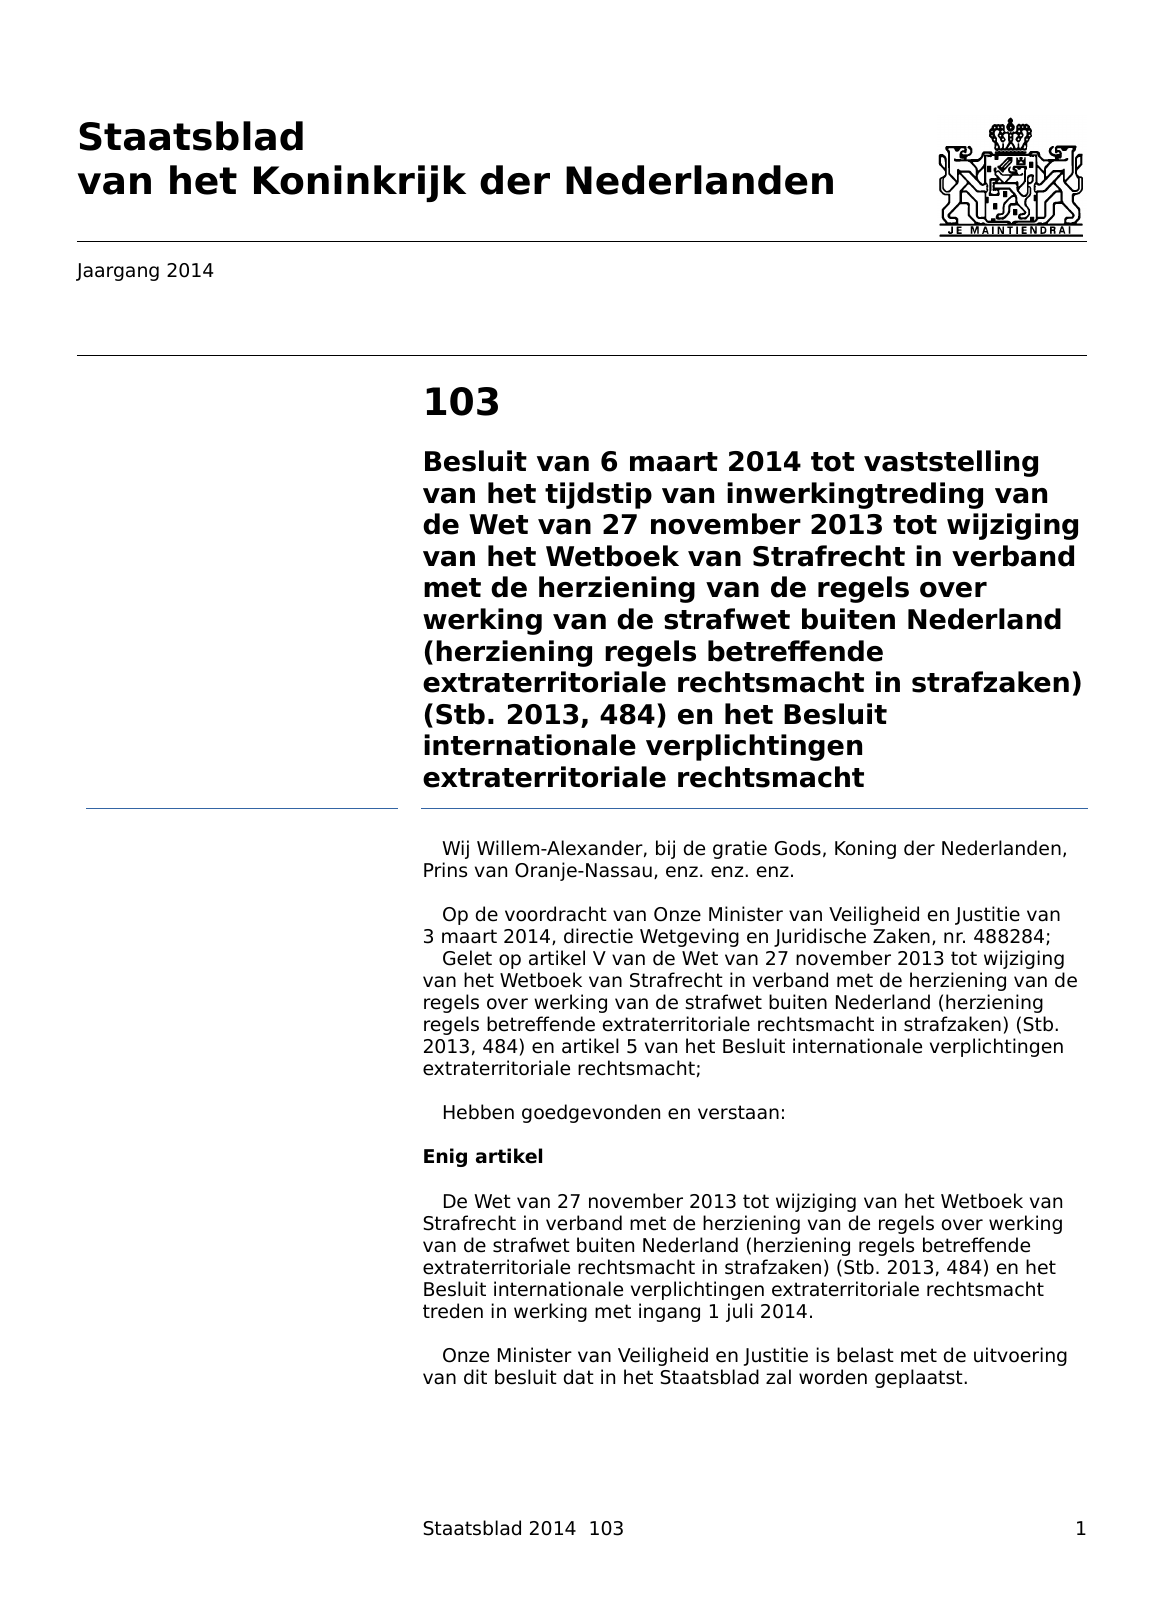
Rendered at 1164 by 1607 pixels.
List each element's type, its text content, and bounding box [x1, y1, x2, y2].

text Op de voordracht van Onze Minister van Veiligheid en Justitie van 3 maart 2014, directie Wetgeving en Juridische Zaken, nr. 488284; [422, 904, 1087, 948]
picture [936, 115, 1087, 240]
table_header Staatsblad van het Koninkrijk der Nederlanden [77, 100, 886, 241]
text Wij Willem-Alexander, bij de gratie Gods, Koning der Nederlanden, Prins van Oranje-Nassau, enz. enz. enz. [422, 838, 1087, 882]
text Besluit van 6 maart 2014 tot vaststelling van het tijdstip van inwerkingtreding van de Wet van 27 november 2013 tot wijziging van het Wetboek van Strafrecht in verband met de herziening van de regels over werking van de strafwet buiten Nederland (herziening regels betreffende extraterritoriale rechtsmacht in strafzaken) (Stb. 2013, 484) en het Besluit internationale verplichtingen extraterritoriale rechtsmacht [422, 447, 1087, 794]
text Gelet op artikel V van de Wet van 27 november 2013 tot wijziging van het Wetboek van Strafrecht in verband met de herziening van de regels over werking van de strafwet buiten Nederland (herziening regels betreffende extraterritoriale rechtsmacht in strafzaken) (Stb. 2013, 484) en artikel 5 van het Besluit internationale verplichtingen extraterritoriale rechtsmacht; [422, 948, 1087, 1080]
text Hebben goedgevonden en verstaan: [422, 1102, 1087, 1124]
text De Wet van 27 november 2013 tot wijziging van het Wetboek van Strafrecht in verband met de herziening van de regels over werking van de strafwet buiten Nederland (herziening regels betreffende extraterritoriale rechtsmacht in strafzaken) (Stb. 2013, 484) en het Besluit internationale verplichtingen extraterritoriale rechtsmacht treden in werking met ingang 1 juli 2014. [422, 1191, 1087, 1322]
table_header [886, 100, 1087, 241]
subtitle 103 [422, 381, 1087, 424]
subtitle Enig artikel [422, 1146, 1087, 1168]
text Onze Minister van Veiligheid en Justitie is belast met de uitvoering van dit besluit dat in het Staatsblad zal worden geplaatst. [422, 1345, 1087, 1389]
table_cell Jaargang 2014 [77, 242, 1087, 355]
